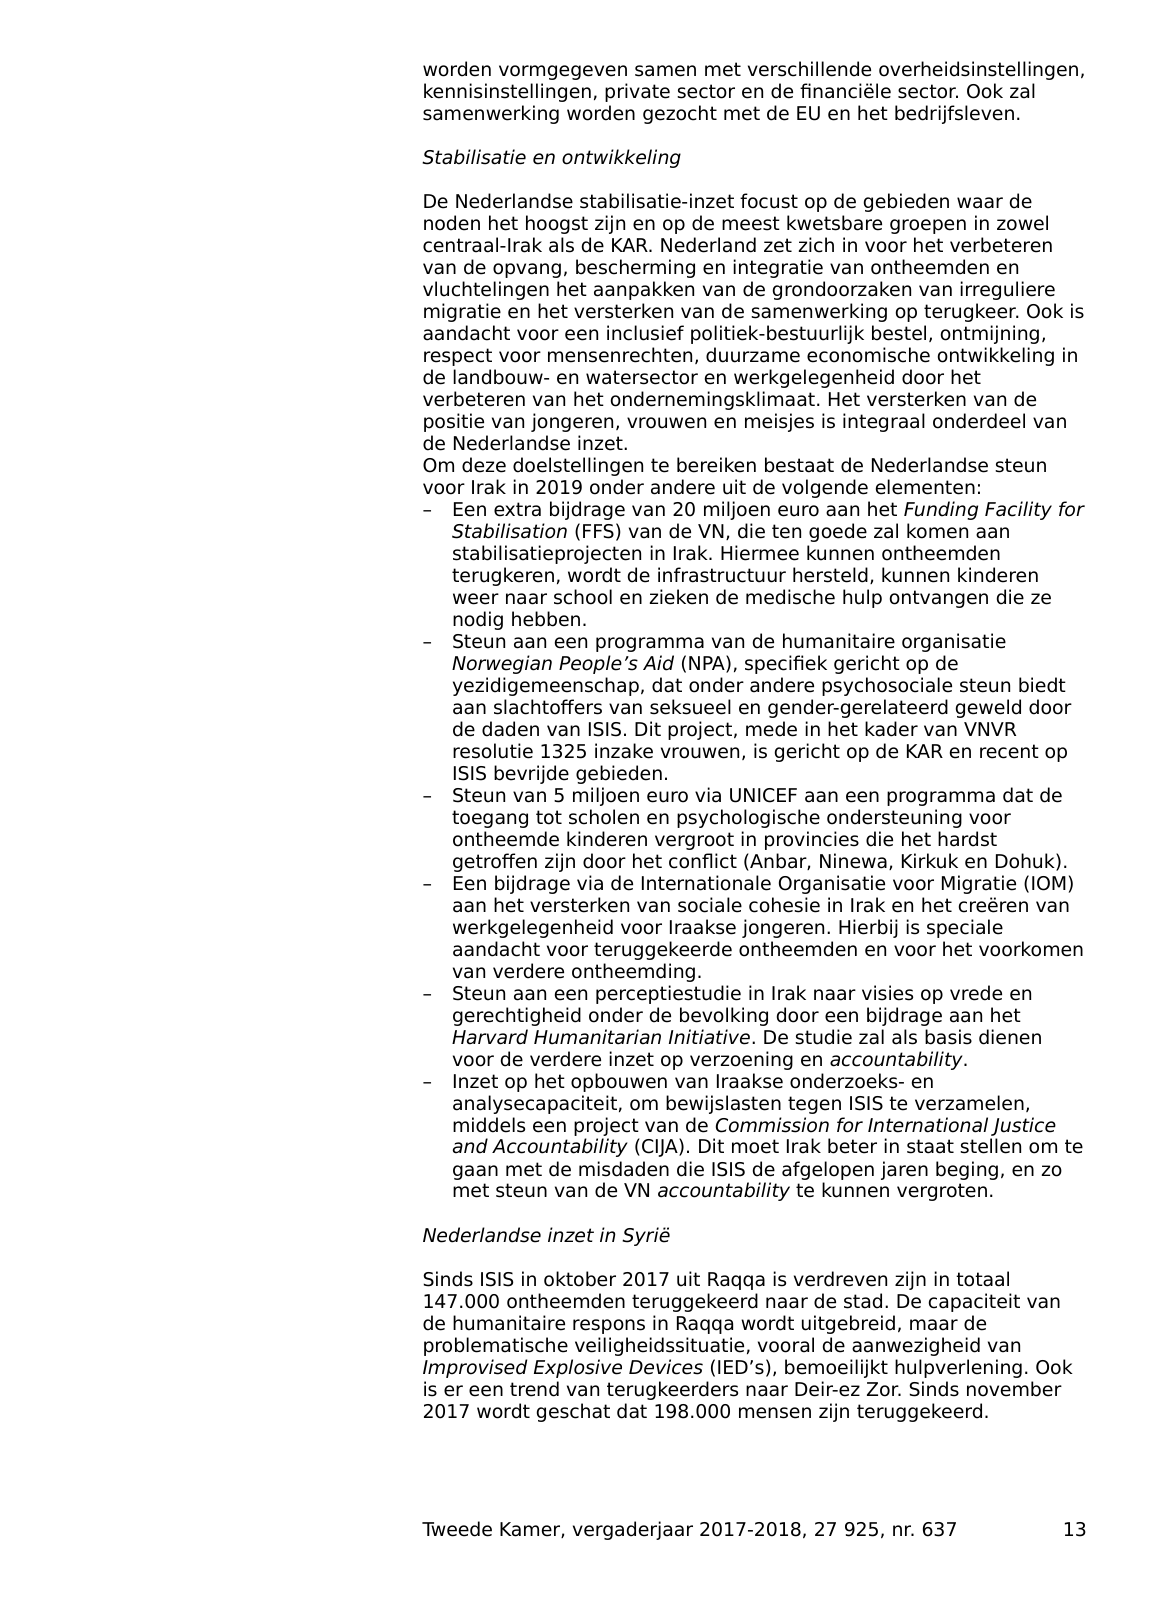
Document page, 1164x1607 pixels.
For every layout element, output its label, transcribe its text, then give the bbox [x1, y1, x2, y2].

text – Inzet op het opbouwen van Iraakse onderzoeks- en analysecapaciteit, om bewijslasten tegen ISIS te verzamelen, middels een project van de Commission for International Justice and Accountability (CIJA). Dit moet Irak beter in staat stellen om te gaan met de misdaden die ISIS de afgelopen jaren beging, en zo met steun van de VN accountability te kunnen vergroten. [422, 1071, 1087, 1202]
text worden vormgegeven samen met verschillende overheidsinstellingen, kennisinstellingen, private sector en de financiële sector. Ook zal samenwerking worden gezocht met de EU en het bedrijfsleven. [422, 59, 1087, 125]
text Sinds ISIS in oktober 2017 uit Raqqa is verdreven zijn in totaal 147.000 ontheemden teruggekeerd naar de stad. De capaciteit van de humanitaire respons in Raqqa wordt uitgebreid, maar de problematische veiligheidssituatie, vooral de aanwezigheid van Improvised Explosive Devices (IED’s), bemoeilijkt hulpverlening. Ook is er een trend van terugkeerders naar Deir-ez Zor. Sinds november 2017 wordt geschat dat 198.000 mensen zijn teruggekeerd. [422, 1269, 1087, 1423]
text – Een bijdrage via de Internationale Organisatie voor Migratie (IOM) aan het versterken van sociale cohesie in Irak en het creëren van werkgelegenheid voor Iraakse jongeren. Hierbij is speciale aandacht voor teruggekeerde ontheemden en voor het voorkomen van verdere ontheemding. [422, 873, 1087, 983]
text – Steun aan een programma van de humanitaire organisatie Norwegian People’s Aid (NPA), specifiek gericht op de yezidigemeenschap, dat onder andere psychosociale steun biedt aan slachtoffers van seksueel en gender-gerelateerd geweld door de daden van ISIS. Dit project, mede in het kader van VNVR resolutie 1325 inzake vrouwen, is gericht op de KAR en recent op ISIS bevrijde gebieden. [422, 631, 1087, 785]
subtitle Nederlandse inzet in Syrië [422, 1224, 1087, 1247]
text De Nederlandse stabilisatie-inzet focust op de gebieden waar de noden het hoogst zijn en op de meest kwetsbare groepen in zowel centraal-Irak als de KAR. Nederland zet zich in voor het verbeteren van de opvang, bescherming en integratie van ontheemden en vluchtelingen het aanpakken van de grondoorzaken van irreguliere migratie en het versterken van de samenwerking op terugkeer. Ook is aandacht voor een inclusief politiek-bestuurlijk bestel, ontmijning, respect voor mensenrechten, duurzame economische ontwikkeling in de landbouw- en watersector en werkgelegenheid door het verbeteren van het ondernemingsklimaat. Het versterken van de positie van jongeren, vrouwen en meisjes is integraal onderdeel van de Nederlandse inzet. [422, 191, 1087, 455]
text Om deze doelstellingen te bereiken bestaat de Nederlandse steun voor Irak in 2019 onder andere uit de volgende elementen: [422, 455, 1087, 499]
text – Steun aan een perceptiestudie in Irak naar visies op vrede en gerechtigheid onder de bevolking door een bijdrage aan het Harvard Humanitarian Initiative. De studie zal als basis dienen voor de verdere inzet op verzoening en accountability. [422, 983, 1087, 1071]
text – Een extra bijdrage van 20 miljoen euro aan het Funding Facility for Stabilisation (FFS) van de VN, die ten goede zal komen aan stabilisatieprojecten in Irak. Hiermee kunnen ontheemden terugkeren, wordt de infrastructuur hersteld, kunnen kinderen weer naar school en zieken de medische hulp ontvangen die ze nodig hebben. [422, 499, 1087, 631]
subtitle Stabilisatie en ontwikkeling [422, 147, 1087, 169]
text – Steun van 5 miljoen euro via UNICEF aan een programma dat de toegang tot scholen en psychologische ondersteuning voor ontheemde kinderen vergroot in provincies die het hardst getroffen zijn door het conflict (Anbar, Ninewa, Kirkuk en Dohuk). [422, 785, 1087, 873]
